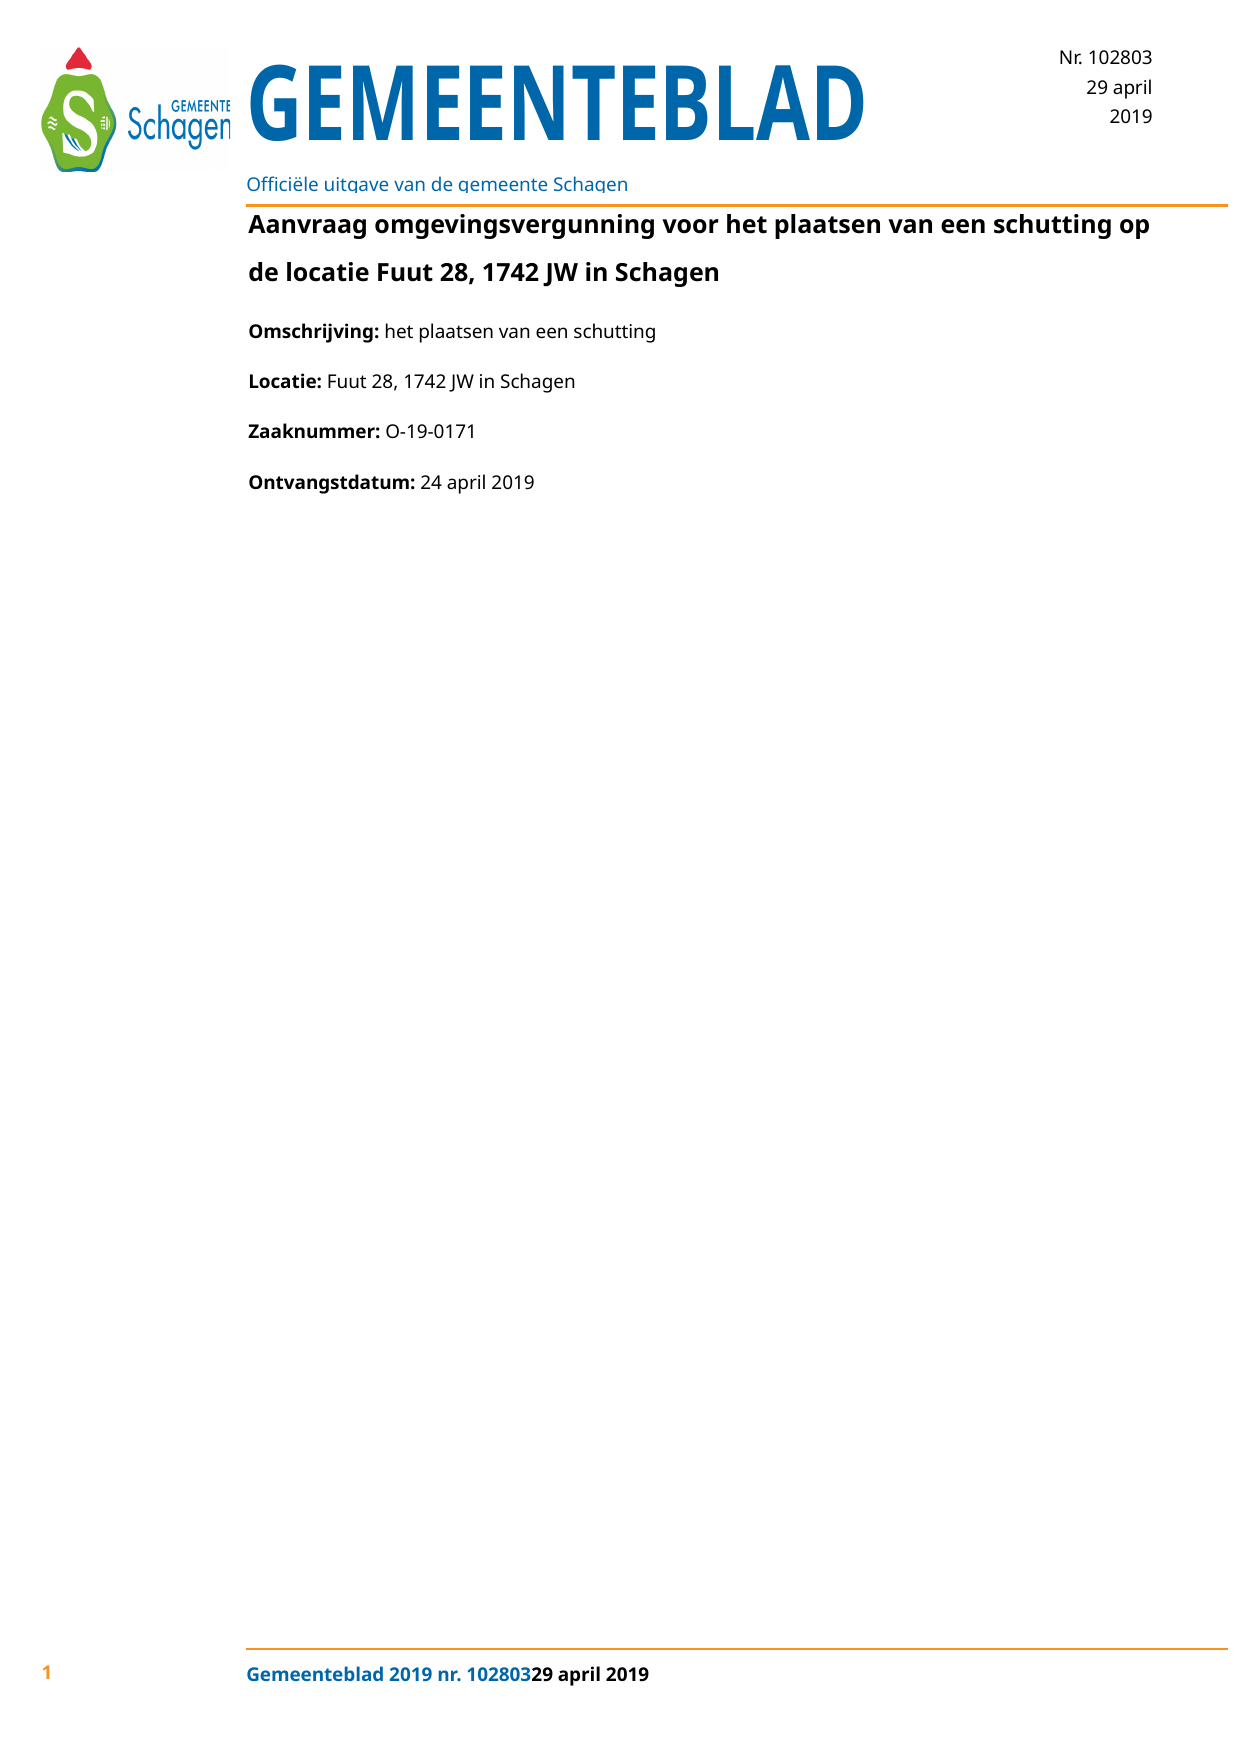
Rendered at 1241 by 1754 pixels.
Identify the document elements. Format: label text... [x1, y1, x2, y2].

picture [41, 47, 231, 172]
text Omschrijving: het plaatsen van een schutting [248, 318, 1152, 344]
text Aanvraag omgevingsvergunning voor het plaatsen van een schutting op de locatie Fuut 28, 1742 JW in Schagen [248, 207, 1152, 288]
text Ontvangstdatum: 24 april 2019 [248, 469, 1152, 495]
text Locatie: Fuut 28, 1742 JW in Schagen [248, 368, 1152, 394]
text Zaaknummer: O-19-0171 [248, 419, 1152, 444]
